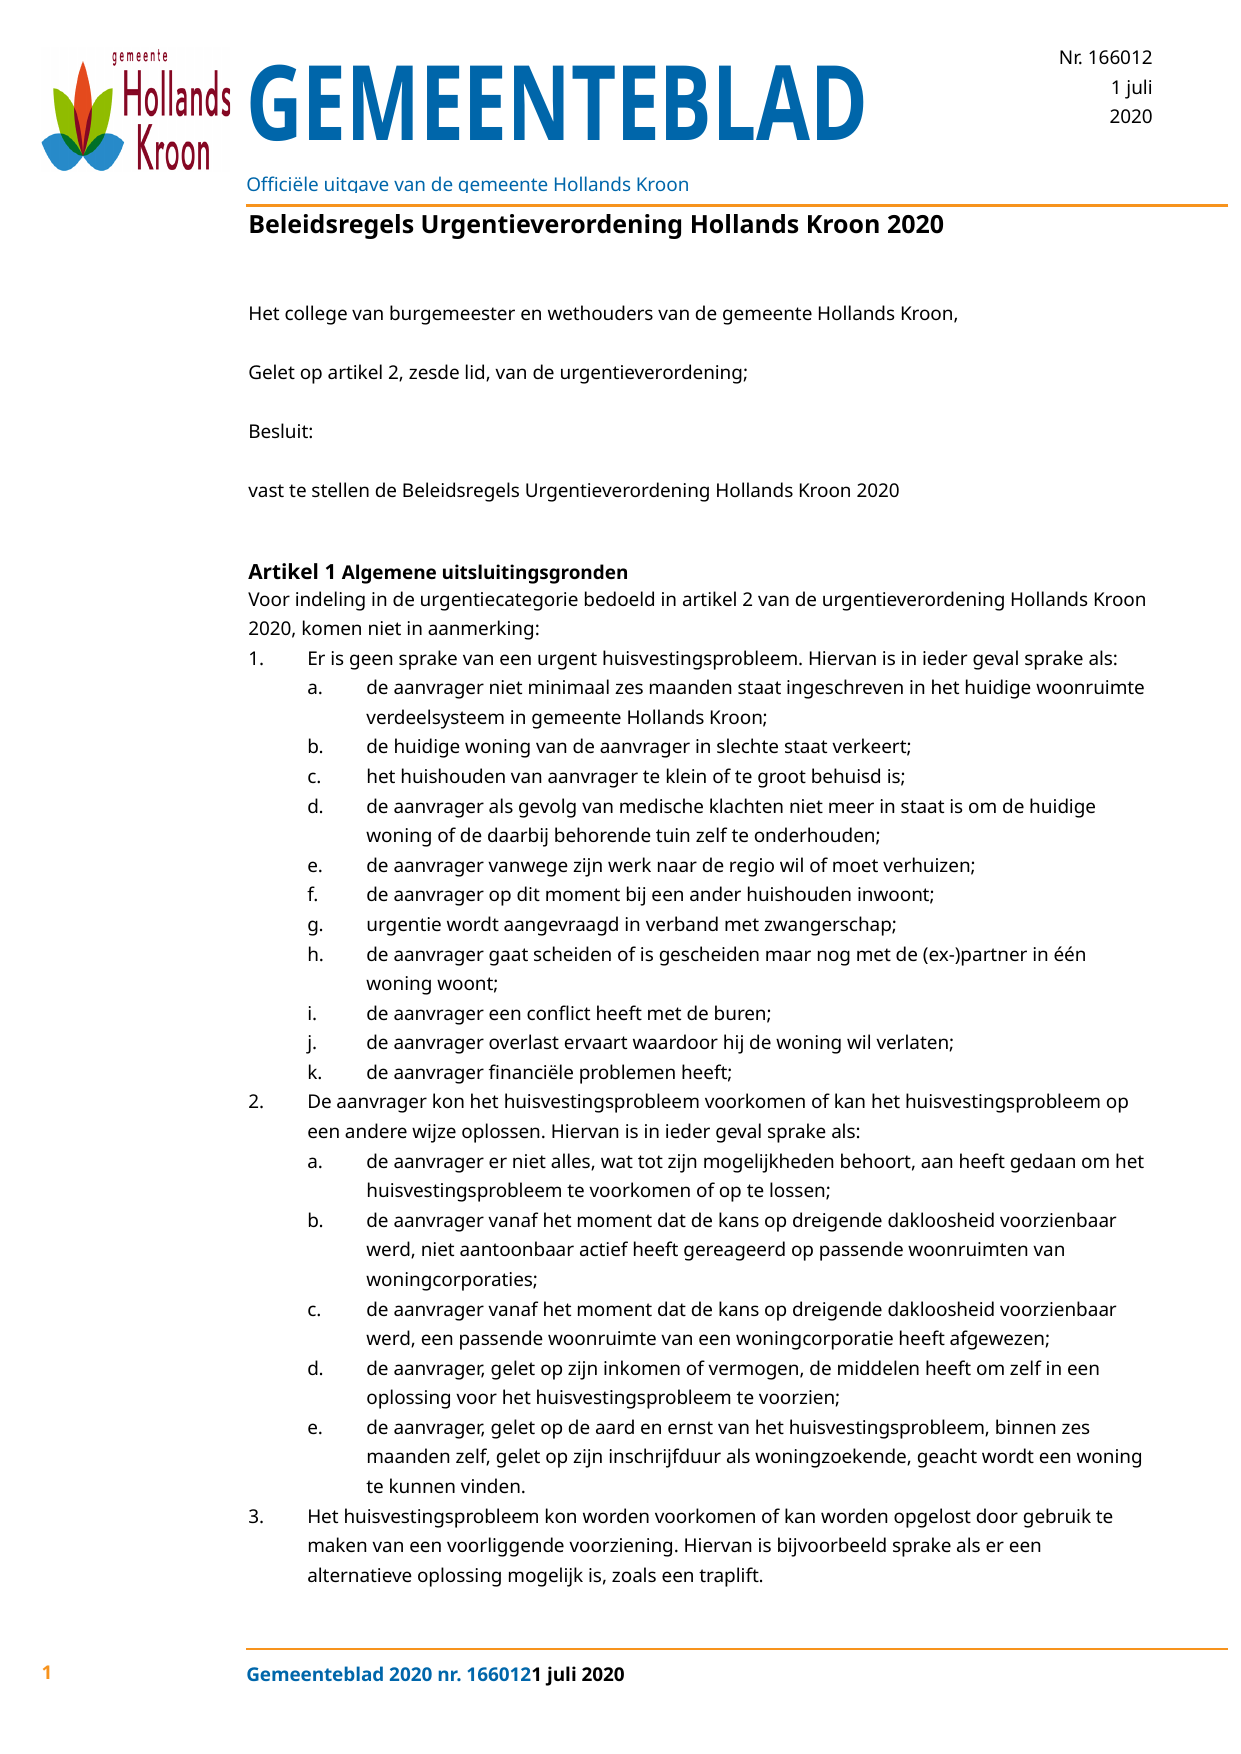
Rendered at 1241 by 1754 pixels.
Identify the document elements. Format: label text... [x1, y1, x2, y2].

list de aanvrager vanaf het moment dat de kans op dreigende dakloosheid voorzienbaar werd, niet aantoonbaar actief heeft gereageerd op passende woonruimten van woningcorporaties; [307, 1207, 1152, 1292]
list de aanvrager niet minimaal zes maanden staat ingeschreven in het huidige woonruimte verdeelsysteem in gemeente Hollands Kroon; [307, 674, 1152, 730]
list urgentie wordt aangevraagd in verband met zwangerschap; [307, 911, 1152, 937]
list de aanvrager gaat scheiden of is gescheiden maar nog met de (ex-)partner in één woning woont; [307, 941, 1152, 996]
text Het college van burgemeester en wethouders van de gemeente Hollands Kroon, [248, 300, 1152, 326]
list de aanvrager, gelet op zijn inkomen of vermogen, de middelen heeft om zelf in een oplossing voor het huisvestingsprobleem te voorzien; [307, 1355, 1152, 1410]
list de aanvrager als gevolg van medische klachten niet meer in staat is om de huidige woning of de daarbij behorende tuin zelf te onderhouden; [307, 793, 1152, 848]
text Artikel 1 Algemene uitsluitingsgronden [248, 557, 1152, 586]
list De aanvrager kon het huisvestingsprobleem voorkomen of kan het huisvestingsprobleem op een andere wijze oplossen. Hiervan is in ieder geval sprake als: [248, 1089, 1152, 1144]
list de aanvrager financiële problemen heeft; [307, 1059, 1152, 1085]
list de huidige woning van de aanvrager in slechte staat verkeert; [307, 734, 1152, 759]
list de aanvrager er niet alles, wat tot zijn mogelijkheden behoort, aan heeft gedaan om het huisvestingsprobleem te voorkomen of op te lossen; [307, 1148, 1152, 1203]
list de aanvrager op dit moment bij een ander huishouden inwoont; [307, 882, 1152, 907]
list de aanvrager, gelet op de aard en ernst van het huisvestingsprobleem, binnen zes maanden zelf, gelet op zijn inschrijfduur als woningzoekende, geacht wordt een woning te kunnen vinden. [307, 1414, 1152, 1499]
list de aanvrager overlast ervaart waardoor hij de woning wil verlaten; [307, 1029, 1152, 1055]
text Besluit: [248, 418, 1152, 444]
list de aanvrager vanaf het moment dat de kans op dreigende dakloosheid voorzienbaar werd, een passende woonruimte van een woningcorporatie heeft afgewezen; [307, 1296, 1152, 1351]
list het huishouden van aanvrager te klein of te groot behuisd is; [307, 763, 1152, 789]
list Er is geen sprake van een urgent huisvestingsprobleem. Hiervan is in ieder geval sprake als: [248, 645, 1152, 671]
list Het huisvestingsprobleem kon worden voorkomen of kan worden opgelost door gebruik te maken van een voorliggende voorziening. Hiervan is bijvoorbeeld sprake als er een alternatieve oplossing mogelijk is, zoals een traplift. [248, 1503, 1152, 1588]
text vast te stellen de Beleidsregels Urgentieverordening Hollands Kroon 2020 [248, 477, 1152, 503]
picture [41, 47, 231, 172]
list de aanvrager vanwege zijn werk naar de regio wil of moet verhuizen; [307, 852, 1152, 878]
text Beleidsregels Urgentieverordening Hollands Kroon 2020 [248, 207, 1152, 241]
text Voor indeling in de urgentiecategorie bedoeld in artikel 2 van de urgentieverordening Hollands Kroon 2020, komen niet in aanmerking: [248, 586, 1152, 641]
text Gelet op artikel 2, zesde lid, van de urgentieverordening; [248, 359, 1152, 385]
list de aanvrager een conflict heeft met de buren; [307, 1000, 1152, 1026]
